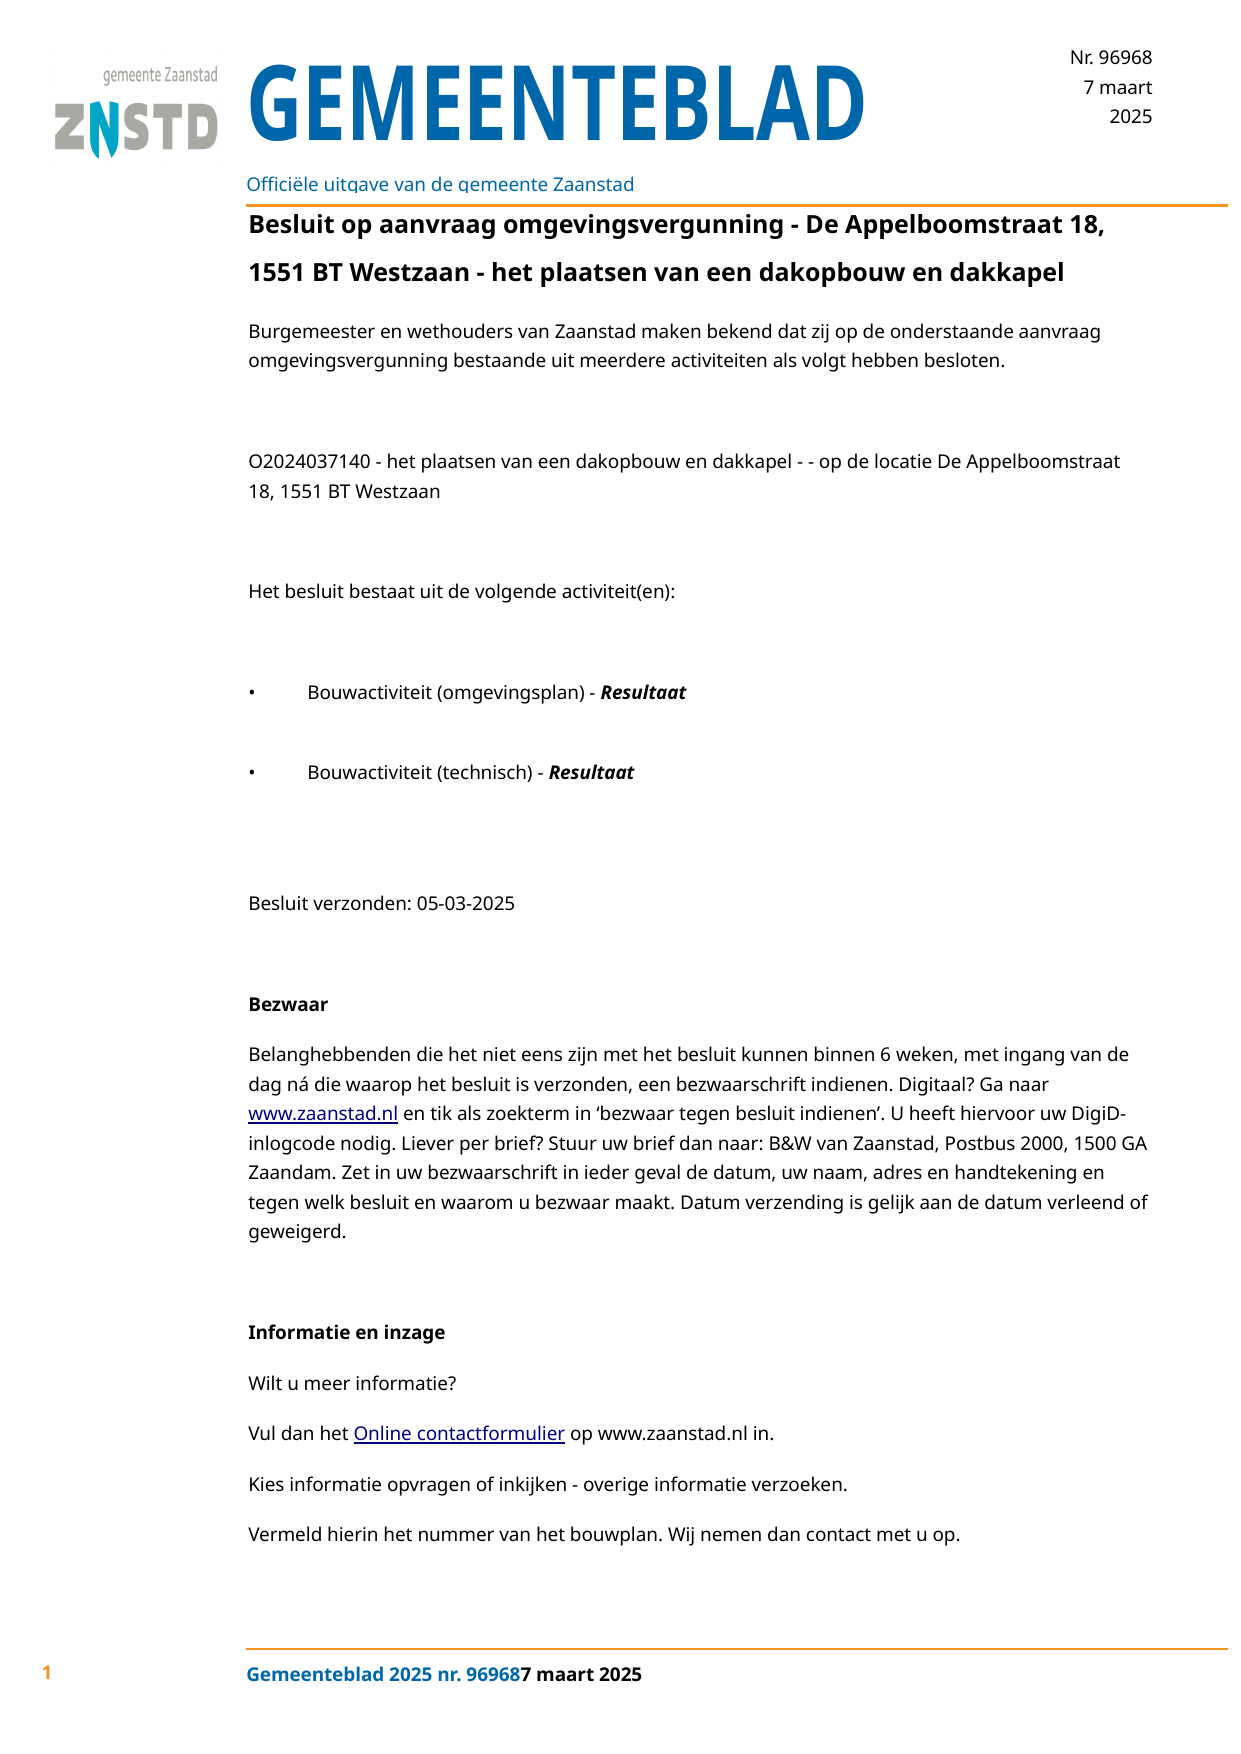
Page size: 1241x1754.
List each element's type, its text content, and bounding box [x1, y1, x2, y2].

text Besluit verzonden: 05-03-2025 [248, 890, 1152, 916]
picture [41, 47, 231, 172]
text Vul dan het Online contactformulier op www.zaanstad.nl in. [248, 1420, 1152, 1446]
text O2024037140 - het plaatsen van een dakopbouw en dakkapel - - op de locatie De Appelboomstraat 18, 1551 BT Westzaan [248, 448, 1152, 504]
list Bouwactiviteit (technisch) - Resultaat [248, 759, 1152, 785]
text Burgemeester en wethouders van Zaanstad maken bekend dat zij op de onderstaande aanvraag omgevingsvergunning bestaande uit meerdere activiteiten als volgt hebben besloten. [248, 318, 1152, 373]
text Bezwaar [248, 991, 1152, 1017]
text Kies informatie opvragen of inkijken - overige informatie verzoeken. [248, 1471, 1152, 1497]
text Het besluit bestaat uit de volgende activiteit(en): [248, 579, 1152, 604]
list Bouwactiviteit (omgevingsplan) - Resultaat [248, 679, 1152, 705]
text Besluit op aanvraag omgevingsvergunning - De Appelboomstraat 18, 1551 BT Westzaan - het plaatsen van een dakopbouw en dakkapel [248, 207, 1152, 288]
text Wilt u meer informatie? [248, 1370, 1152, 1396]
text Belanghebbenden die het niet eens zijn met het besluit kunnen binnen 6 weken, met ingang van de dag ná die waarop het besluit is verzonden, een bezwaarschrift indienen. Digitaal? Ga naar www.zaanstad.nl en tik als zoekterm in ‘bezwaar tegen besluit indienen’. U heeft hiervoor uw DigiD-inlogcode nodig. Liever per brief? Stuur uw brief dan naar: B&W van Zaanstad, Postbus 2000, 1500 GA Zaandam. Zet in uw bezwaarschrift in ieder geval de datum, uw naam, adres en handtekening en tegen welk besluit en waarom u bezwaar maakt. Datum verzending is gelijk aan de datum verleend of geweigerd. [248, 1041, 1152, 1244]
text Vermeld hierin het nummer van het bouwplan. Wij nemen dan contact met u op. [248, 1521, 1152, 1547]
text Informatie en inzage [248, 1319, 1152, 1345]
